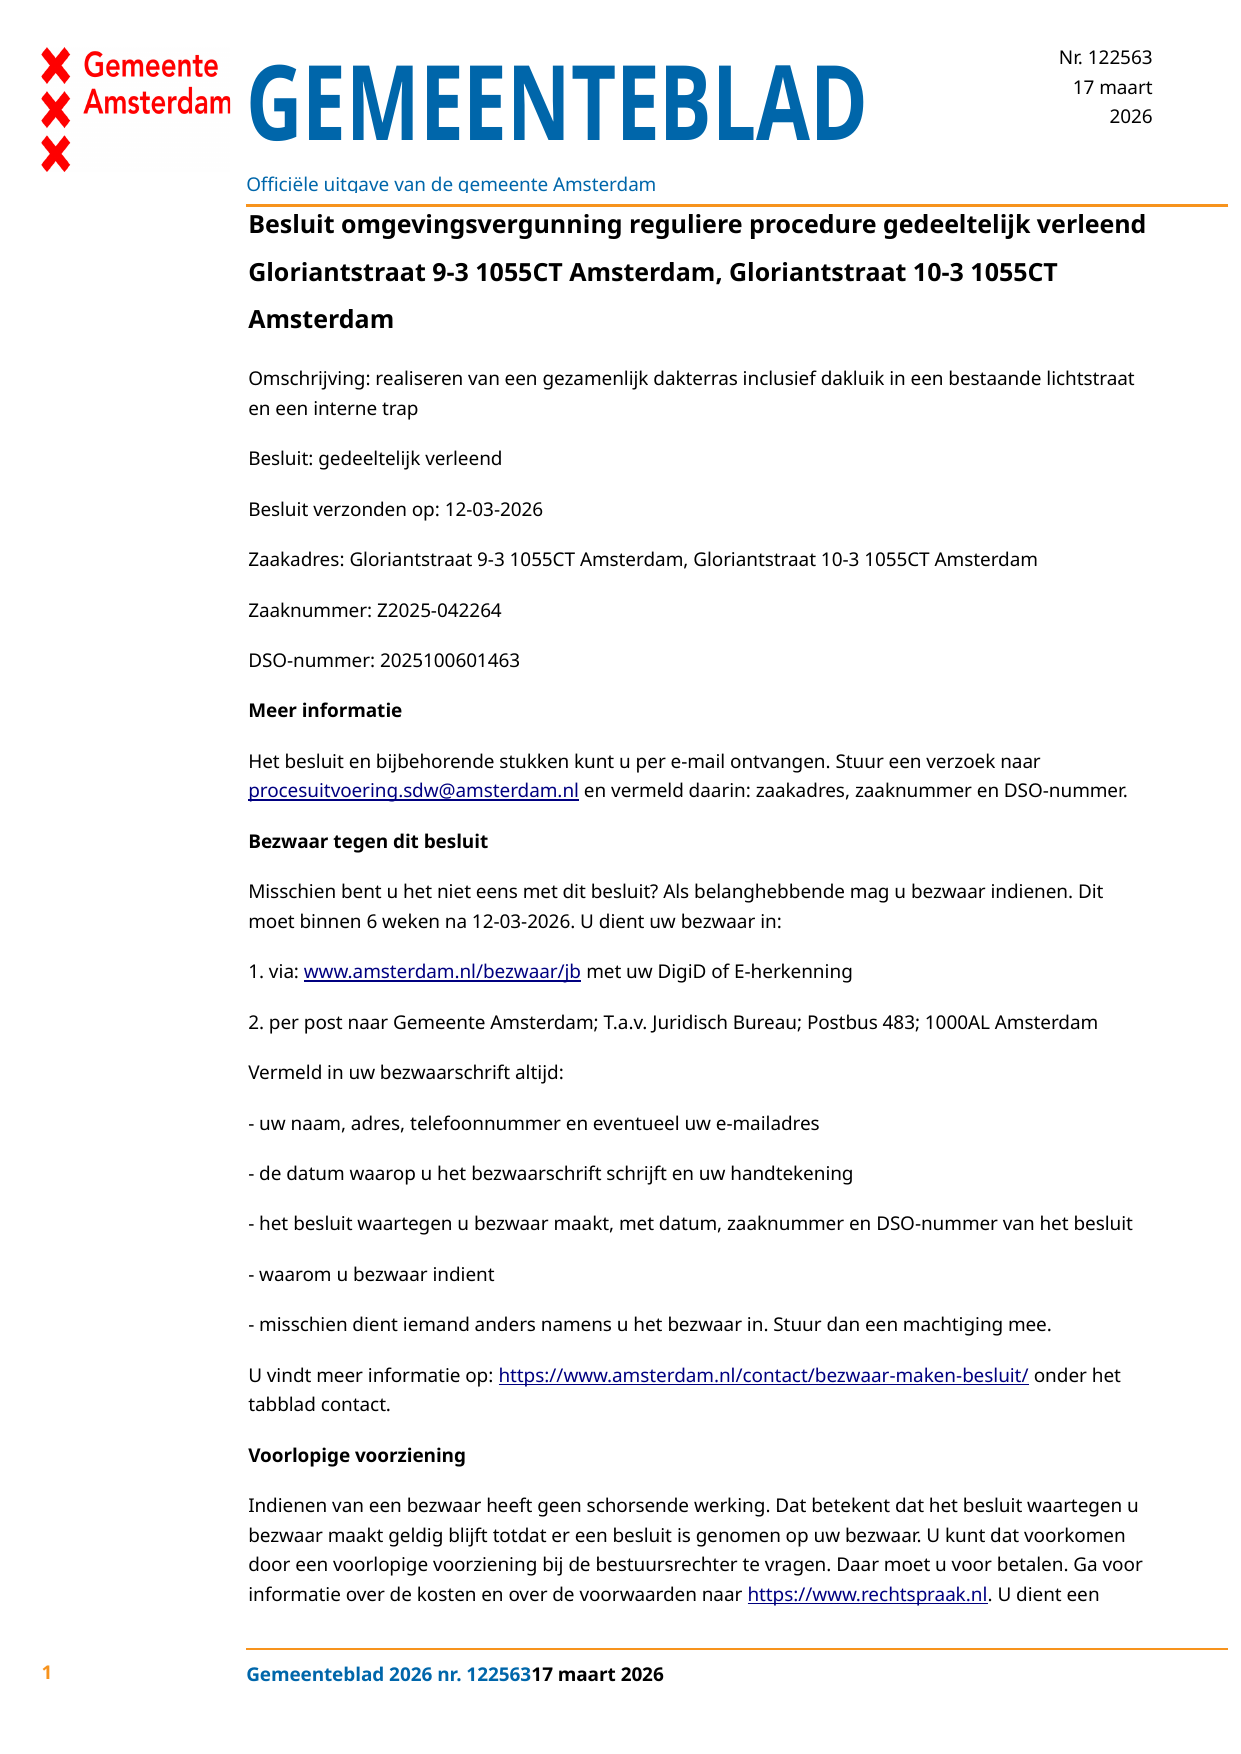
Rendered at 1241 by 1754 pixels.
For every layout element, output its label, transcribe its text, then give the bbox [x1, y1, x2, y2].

text - waarom u bezwaar indient [248, 1261, 1152, 1287]
text Besluit omgevingsvergunning reguliere procedure gedeeltelijk verleend Gloriantstraat 9-3 1055CT Amsterdam, Gloriantstraat 10-3 1055CT Amsterdam [248, 207, 1152, 336]
text - uw naam, adres, telefoonnummer en eventueel uw e-mailadres [248, 1110, 1152, 1135]
text - het besluit waartegen u bezwaar maakt, met datum, zaaknummer en DSO-nummer van het besluit [248, 1211, 1152, 1236]
text Omschrijving: realiseren van een gezamenlijk dakterras inclusief dakluik in een bestaande lichtstraat en een interne trap [248, 366, 1152, 421]
text Misschien bent u het niet eens met dit besluit? Als belanghebbende mag u bezwaar indienen. Dit moet binnen 6 weken na 12-03-2026. U dient uw bezwaar in: [248, 878, 1152, 934]
text 1. via: www.amsterdam.nl/bezwaar/jb met uw DigiD of E-herkenning [248, 958, 1152, 984]
text - misschien dient iemand anders namens u het bezwaar in. Stuur dan een machtiging mee. [248, 1311, 1152, 1337]
picture [41, 47, 231, 172]
text Besluit verzonden op: 12-03-2026 [248, 496, 1152, 522]
text Het besluit en bijbehorende stukken kunt u per e-mail ontvangen. Stuur een verzoek naar procesuitvoering.sdw@amsterdam.nl en vermeld daarin: zaakadres, zaaknummer en DSO-nummer. [248, 748, 1152, 803]
text Meer informatie [248, 698, 1152, 723]
text 2. per post naar Gemeente Amsterdam; T.a.v. Juridisch Bureau; Postbus 483; 1000AL Amsterdam [248, 1009, 1152, 1034]
text Zaakadres: Gloriantstraat 9-3 1055CT Amsterdam, Gloriantstraat 10-3 1055CT Amsterdam [248, 546, 1152, 572]
text Besluit: gedeeltelijk verleend [248, 446, 1152, 471]
text DSO-nummer: 2025100601463 [248, 647, 1152, 673]
text Zaaknummer: Z2025-042264 [248, 597, 1152, 622]
text - de datum waarop u het bezwaarschrift schrijft en uw handtekening [248, 1160, 1152, 1186]
text Bezwaar tegen dit besluit [248, 828, 1152, 854]
text Indienen van een bezwaar heeft geen schorsende werking. Dat betekent dat het besluit waartegen u bezwaar maakt geldig blijft totdat er een besluit is genomen op uw bezwaar. U kunt dat voorkomen door een voorlopige voorziening bij de bestuursrechter te vragen. Daar moet u voor betalen. Ga voor informatie over de kosten en over de voorwaarden naar https://www.rechtspraak.nl. U dient een [248, 1492, 1152, 1607]
text Vermeld in uw bezwaarschrift altijd: [248, 1059, 1152, 1085]
text Voorlopige voorziening [248, 1442, 1152, 1467]
text U vindt meer informatie op: https://www.amsterdam.nl/contact/bezwaar-maken-besluit/ onder het tabblad contact. [248, 1362, 1152, 1417]
